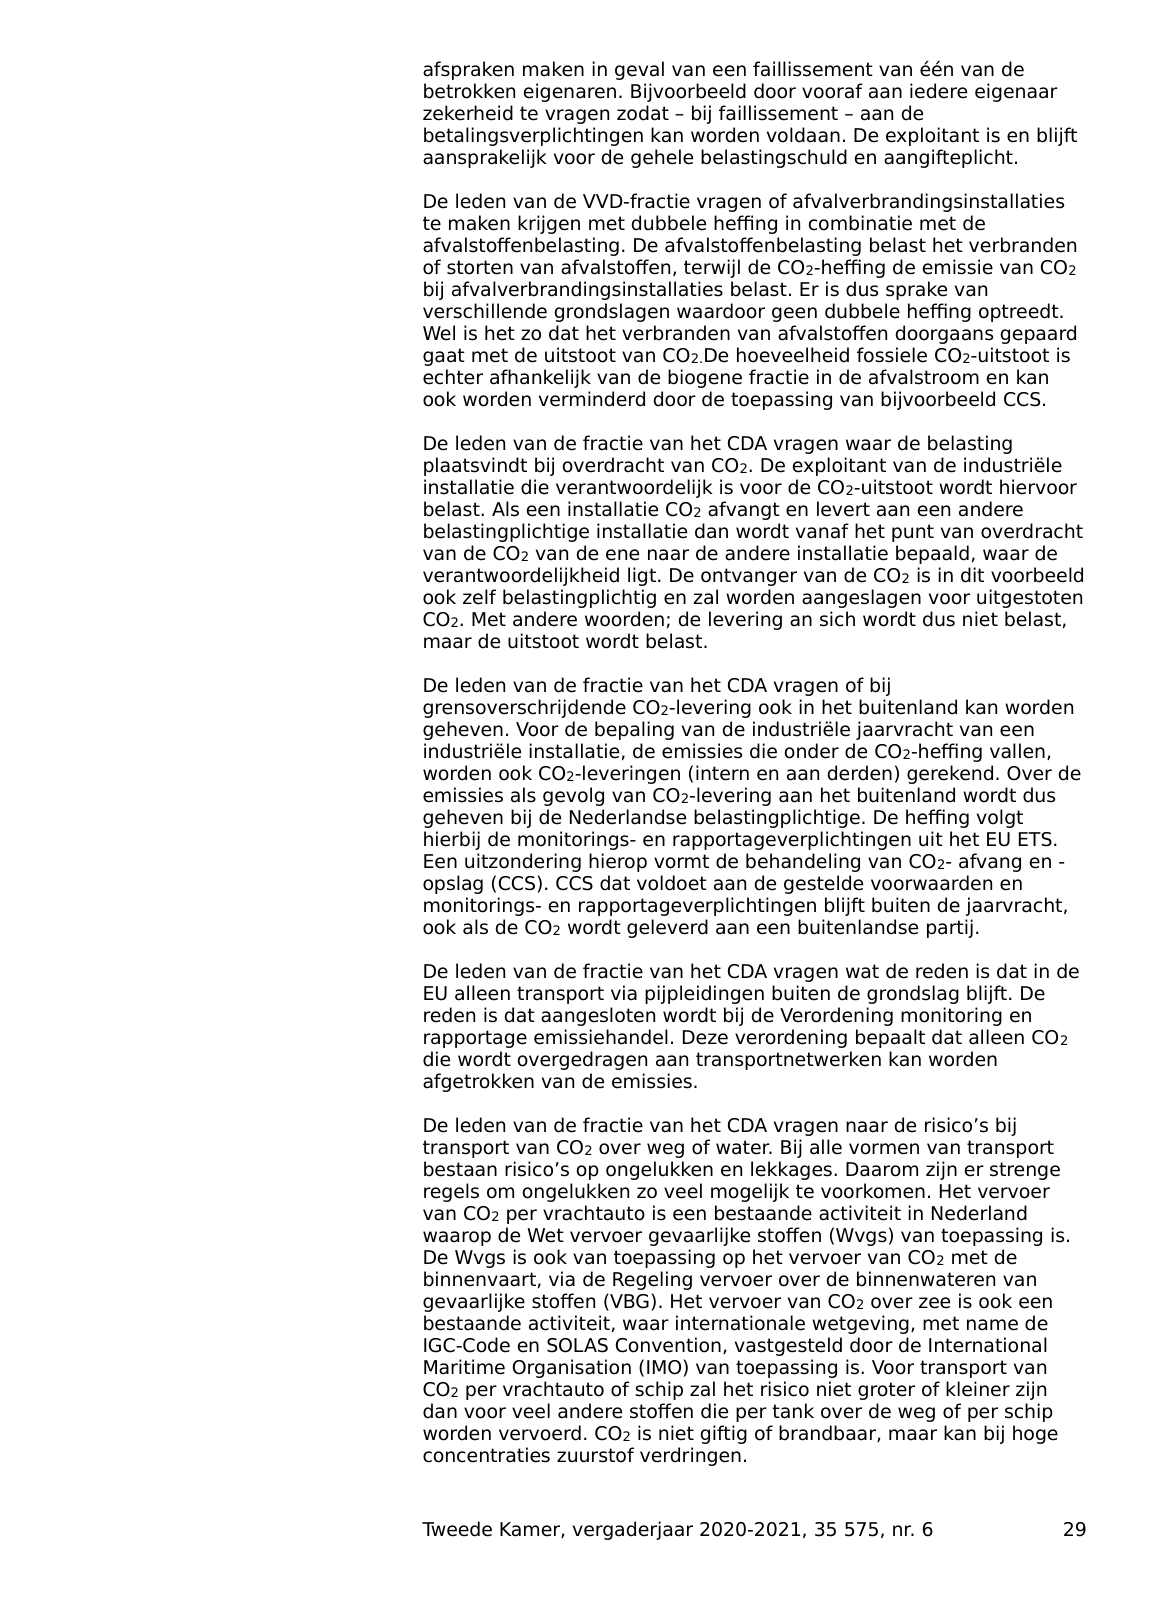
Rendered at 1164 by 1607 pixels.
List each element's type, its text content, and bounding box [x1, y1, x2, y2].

text afspraken maken in geval van een faillissement van één van de betrokken eigenaren. Bijvoorbeeld door vooraf aan iedere eigenaar zekerheid te vragen zodat – bij faillissement – aan de betalingsverplichtingen kan worden voldaan. De exploitant is en blijft aansprakelijk voor de gehele belastingschuld en aangifteplicht. [422, 59, 1087, 169]
text De leden van de fractie van het CDA vragen of bij grensoverschrijdende CO2-levering ook in het buitenland kan worden geheven. Voor de bepaling van de industriële jaarvracht van een industriële installatie, de emissies die onder de CO2-heffing vallen, worden ook CO2-leveringen (intern en aan derden) gerekend. Over de emissies als gevolg van CO2-levering aan het buitenland wordt dus geheven bij de Nederlandse belastingplichtige. De heffing volgt hierbij de monitorings- en rapportageverplichtingen uit het EU ETS. Een uitzondering hierop vormt de behandeling van CO2- afvang en -opslag (CCS). CCS dat voldoet aan de gestelde voorwaarden en monitorings- en rapportageverplichtingen blijft buiten de jaarvracht, ook als de CO2 wordt geleverd aan een buitenlandse partij. [422, 675, 1087, 939]
text De leden van de fractie van het CDA vragen naar de risico’s bij transport van CO2 over weg of water. Bij alle vormen van transport bestaan risico’s op ongelukken en lekkages. Daarom zijn er strenge regels om ongelukken zo veel mogelijk te voorkomen. Het vervoer van CO2 per vrachtauto is een bestaande activiteit in Nederland waarop de Wet vervoer gevaarlijke stoffen (Wvgs) van toepassing is. De Wvgs is ook van toepassing op het vervoer van CO2 met de binnenvaart, via de Regeling vervoer over de binnenwateren van gevaarlijke stoffen (VBG). Het vervoer van CO2 over zee is ook een bestaande activiteit, waar internationale wetgeving, met name de IGC-Code en SOLAS Convention, vastgesteld door de International Maritime Organisation (IMO) van toepassing is. Voor transport van CO2 per vrachtauto of schip zal het risico niet groter of kleiner zijn dan voor veel andere stoffen die per tank over de weg of per schip worden vervoerd. CO2 is niet giftig of brandbaar, maar kan bij hoge concentraties zuurstof verdringen. [422, 1115, 1087, 1467]
text De leden van de VVD-fractie vragen of afvalverbrandingsinstallaties te maken krijgen met dubbele heffing in combinatie met de afvalstoffenbelasting. De afvalstoffenbelasting belast het verbranden of storten van afvalstoffen, terwijl de CO2-heffing de emissie van CO2 bij afvalverbrandingsinstallaties belast. Er is dus sprake van verschillende grondslagen waardoor geen dubbele heffing optreedt. Wel is het zo dat het verbranden van afvalstoffen doorgaans gepaard gaat met de uitstoot van CO2.De hoeveelheid fossiele CO2-uitstoot is echter afhankelijk van de biogene fractie in de afvalstroom en kan ook worden verminderd door de toepassing van bijvoorbeeld CCS. [422, 191, 1087, 411]
text De leden van de fractie van het CDA vragen waar de belasting plaatsvindt bij overdracht van CO2. De exploitant van de industriële installatie die verantwoordelijk is voor de CO2-uitstoot wordt hiervoor belast. Als een installatie CO2 afvangt en levert aan een andere belastingplichtige installatie dan wordt vanaf het punt van overdracht van de CO2 van de ene naar de andere installatie bepaald, waar de verantwoordelijkheid ligt. De ontvanger van de CO2 is in dit voorbeeld ook zelf belastingplichtig en zal worden aangeslagen voor uitgestoten CO2. Met andere woorden; de levering an sich wordt dus niet belast, maar de uitstoot wordt belast. [422, 433, 1087, 653]
text De leden van de fractie van het CDA vragen wat de reden is dat in de EU alleen transport via pijpleidingen buiten de grondslag blijft. De reden is dat aangesloten wordt bij de Verordening monitoring en rapportage emissiehandel. Deze verordening bepaalt dat alleen CO2 die wordt overgedragen aan transportnetwerken kan worden afgetrokken van de emissies. [422, 961, 1087, 1093]
